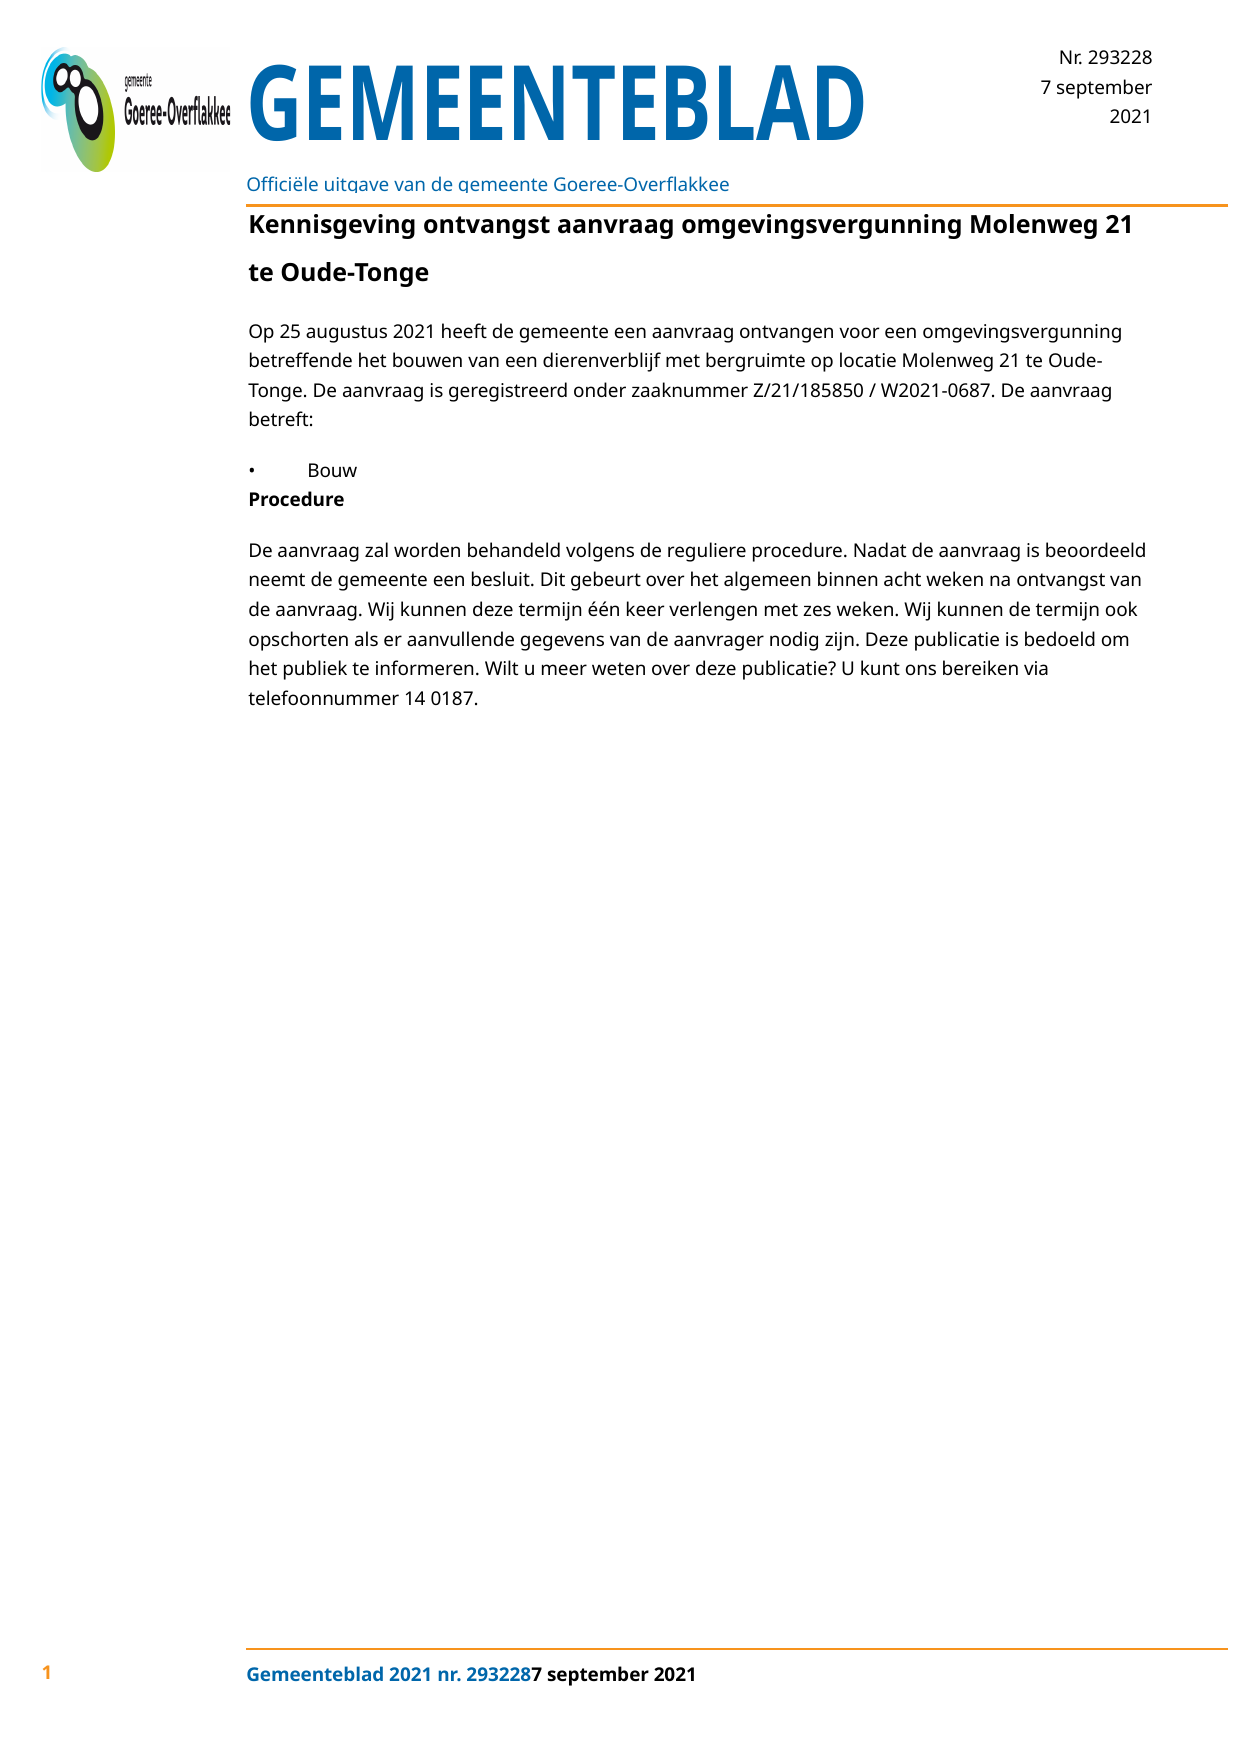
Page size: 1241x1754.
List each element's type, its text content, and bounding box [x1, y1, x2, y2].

text De aanvraag zal worden behandeld volgens de reguliere procedure. Nadat de aanvraag is beoordeeld neemt de gemeente een besluit. Dit gebeurt over het algemeen binnen acht weken na ontvangst van de aanvraag. Wij kunnen deze termijn één keer verlengen met zes weken. Wij kunnen de termijn ook opschorten als er aanvullende gegevens van de aanvrager nodig zijn. Deze publicatie is bedoeld om het publiek te informeren. Wilt u meer weten over deze publicatie? U kunt ons bereiken via telefoonnummer 14 0187. [248, 537, 1152, 711]
picture [41, 47, 231, 172]
text Kennisgeving ontvangst aanvraag omgevingsvergunning Molenweg 21 te Oude-Tonge [248, 207, 1152, 288]
text Procedure [248, 487, 1152, 512]
list Bouw [248, 457, 1152, 483]
text Op 25 augustus 2021 heeft de gemeente een aanvraag ontvangen voor een omgevingsvergunning betreffende het bouwen van een dierenverblijf met bergruimte op locatie Molenweg 21 te Oude-Tonge. De aanvraag is geregistreerd onder zaaknummer Z/21/185850 / W2021-0687. De aanvraag betreft: [248, 318, 1152, 432]
